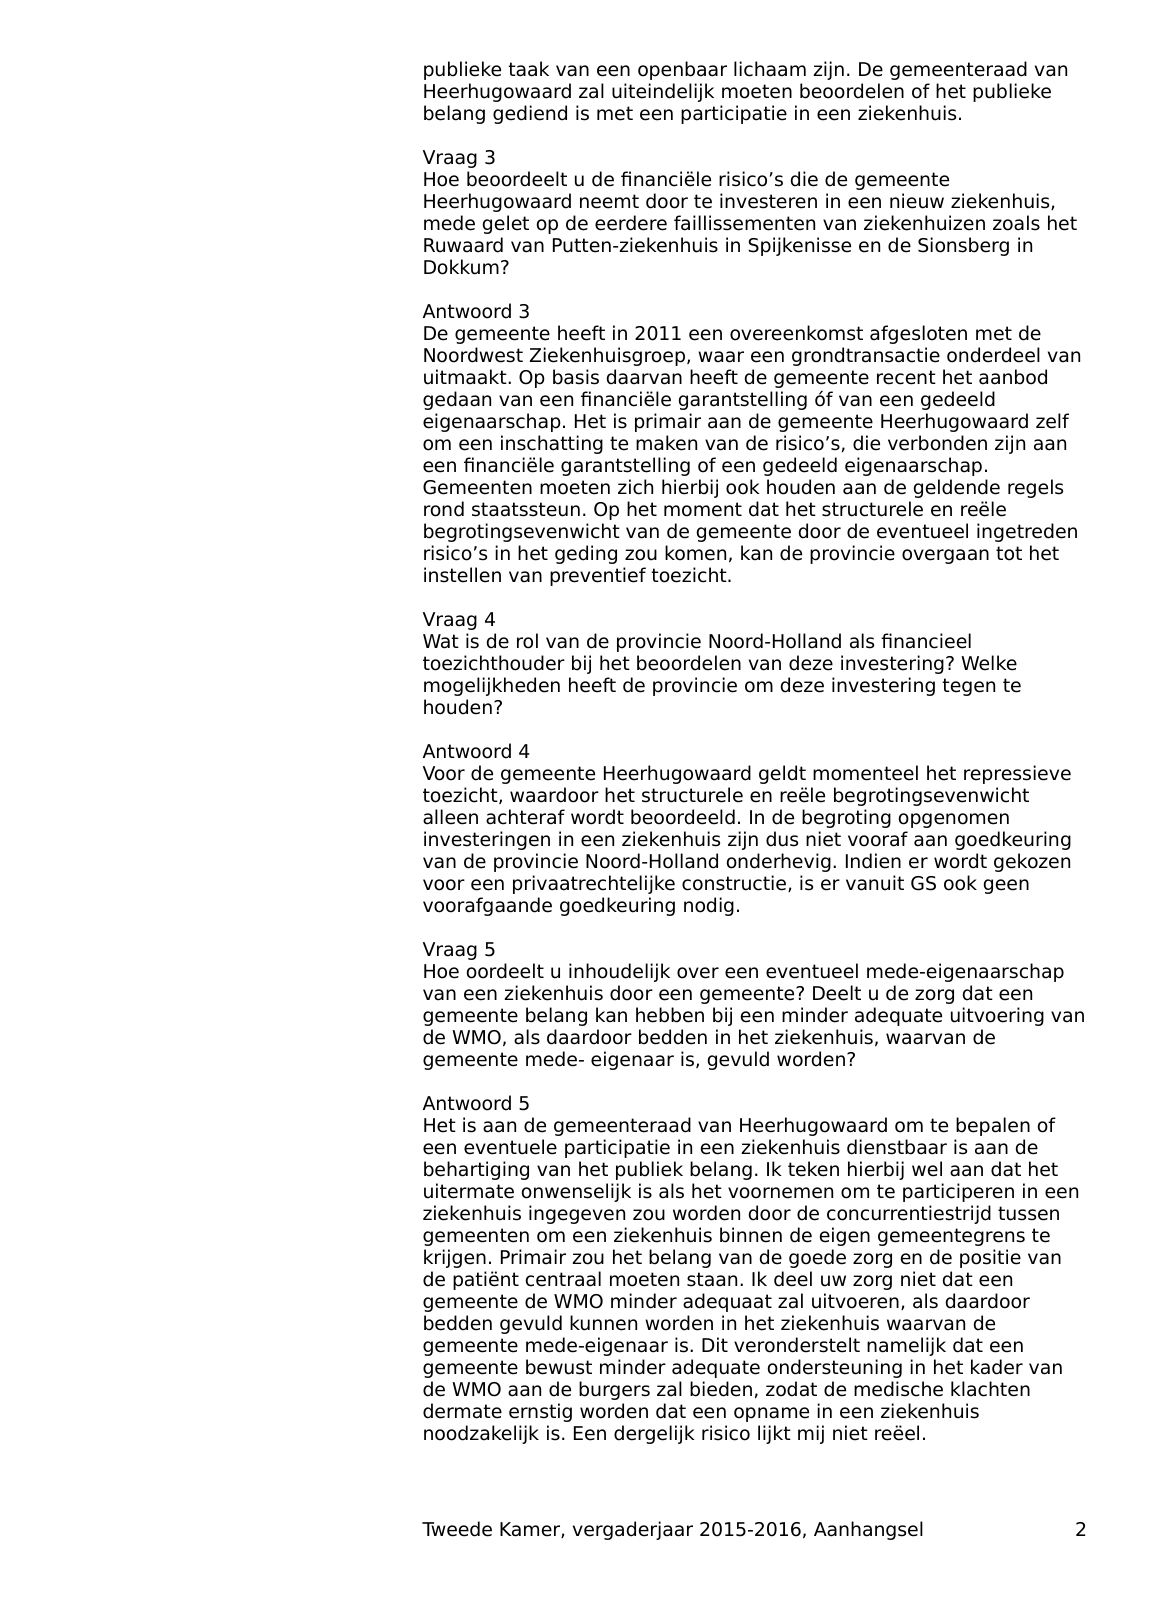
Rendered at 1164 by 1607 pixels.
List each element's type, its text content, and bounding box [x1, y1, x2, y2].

text Vraag 3 [422, 147, 1087, 169]
text Antwoord 5 [422, 1093, 1087, 1115]
text Het is aan de gemeenteraad van Heerhugowaard om te bepalen of een eventuele participatie in een ziekenhuis dienstbaar is aan de behartiging van het publiek belang. Ik teken hierbij wel aan dat het uitermate onwenselijk is als het voornemen om te participeren in een ziekenhuis ingegeven zou worden door de concurrentiestrijd tussen gemeenten om een ziekenhuis binnen de eigen gemeentegrens te krijgen. Primair zou het belang van de goede zorg en de positie van de patiënt centraal moeten staan. Ik deel uw zorg niet dat een gemeente de WMO minder adequaat zal uitvoeren, als daardoor bedden gevuld kunnen worden in het ziekenhuis waarvan de gemeente mede-eigenaar is. Dit veronderstelt namelijk dat een gemeente bewust minder adequate ondersteuning in het kader van de WMO aan de burgers zal bieden, zodat de medische klachten dermate ernstig worden dat een opname in een ziekenhuis noodzakelijk is. Een dergelijk risico lijkt mij niet reëel. [422, 1115, 1087, 1445]
text Voor de gemeente Heerhugowaard geldt momenteel het repressieve toezicht, waardoor het structurele en reële begrotingsevenwicht alleen achteraf wordt beoordeeld. In de begroting opgenomen investeringen in een ziekenhuis zijn dus niet vooraf aan goedkeuring van de provincie Noord-Holland onderhevig. Indien er wordt gekozen voor een privaatrechtelijke constructie, is er vanuit GS ook geen voorafgaande goedkeuring nodig. [422, 763, 1087, 917]
text Antwoord 4 [422, 741, 1087, 763]
text Hoe oordeelt u inhoudelijk over een eventueel mede-eigenaarschap van een ziekenhuis door een gemeente? Deelt u de zorg dat een gemeente belang kan hebben bij een minder adequate uitvoering van de WMO, als daardoor bedden in het ziekenhuis, waarvan de gemeente mede- eigenaar is, gevuld worden? [422, 961, 1087, 1071]
text Wat is de rol van de provincie Noord-Holland als financieel toezichthouder bij het beoordelen van deze investering? Welke mogelijkheden heeft de provincie om deze investering tegen te houden? [422, 631, 1087, 719]
text publieke taak van een openbaar lichaam zijn. De gemeenteraad van Heerhugowaard zal uiteindelijk moeten beoordelen of het publieke belang gediend is met een participatie in een ziekenhuis. [422, 59, 1087, 125]
text Antwoord 3 [422, 301, 1087, 323]
text De gemeente heeft in 2011 een overeenkomst afgesloten met de Noordwest Ziekenhuisgroep, waar een grondtransactie onderdeel van uitmaakt. Op basis daarvan heeft de gemeente recent het aanbod gedaan van een financiële garantstelling óf van een gedeeld eigenaarschap. Het is primair aan de gemeente Heerhugowaard zelf om een inschatting te maken van de risico’s, die verbonden zijn aan een financiële garantstelling of een gedeeld eigenaarschap. Gemeenten moeten zich hierbij ook houden aan de geldende regels rond staatssteun. Op het moment dat het structurele en reële begrotingsevenwicht van de gemeente door de eventueel ingetreden risico’s in het geding zou komen, kan de provincie overgaan tot het instellen van preventief toezicht. [422, 323, 1087, 587]
text Vraag 4 [422, 609, 1087, 631]
text Hoe beoordeelt u de financiële risico’s die de gemeente Heerhugowaard neemt door te investeren in een nieuw ziekenhuis, mede gelet op de eerdere faillissementen van ziekenhuizen zoals het Ruwaard van Putten-ziekenhuis in Spijkenisse en de Sionsberg in Dokkum? [422, 169, 1087, 279]
text Vraag 5 [422, 939, 1087, 961]
